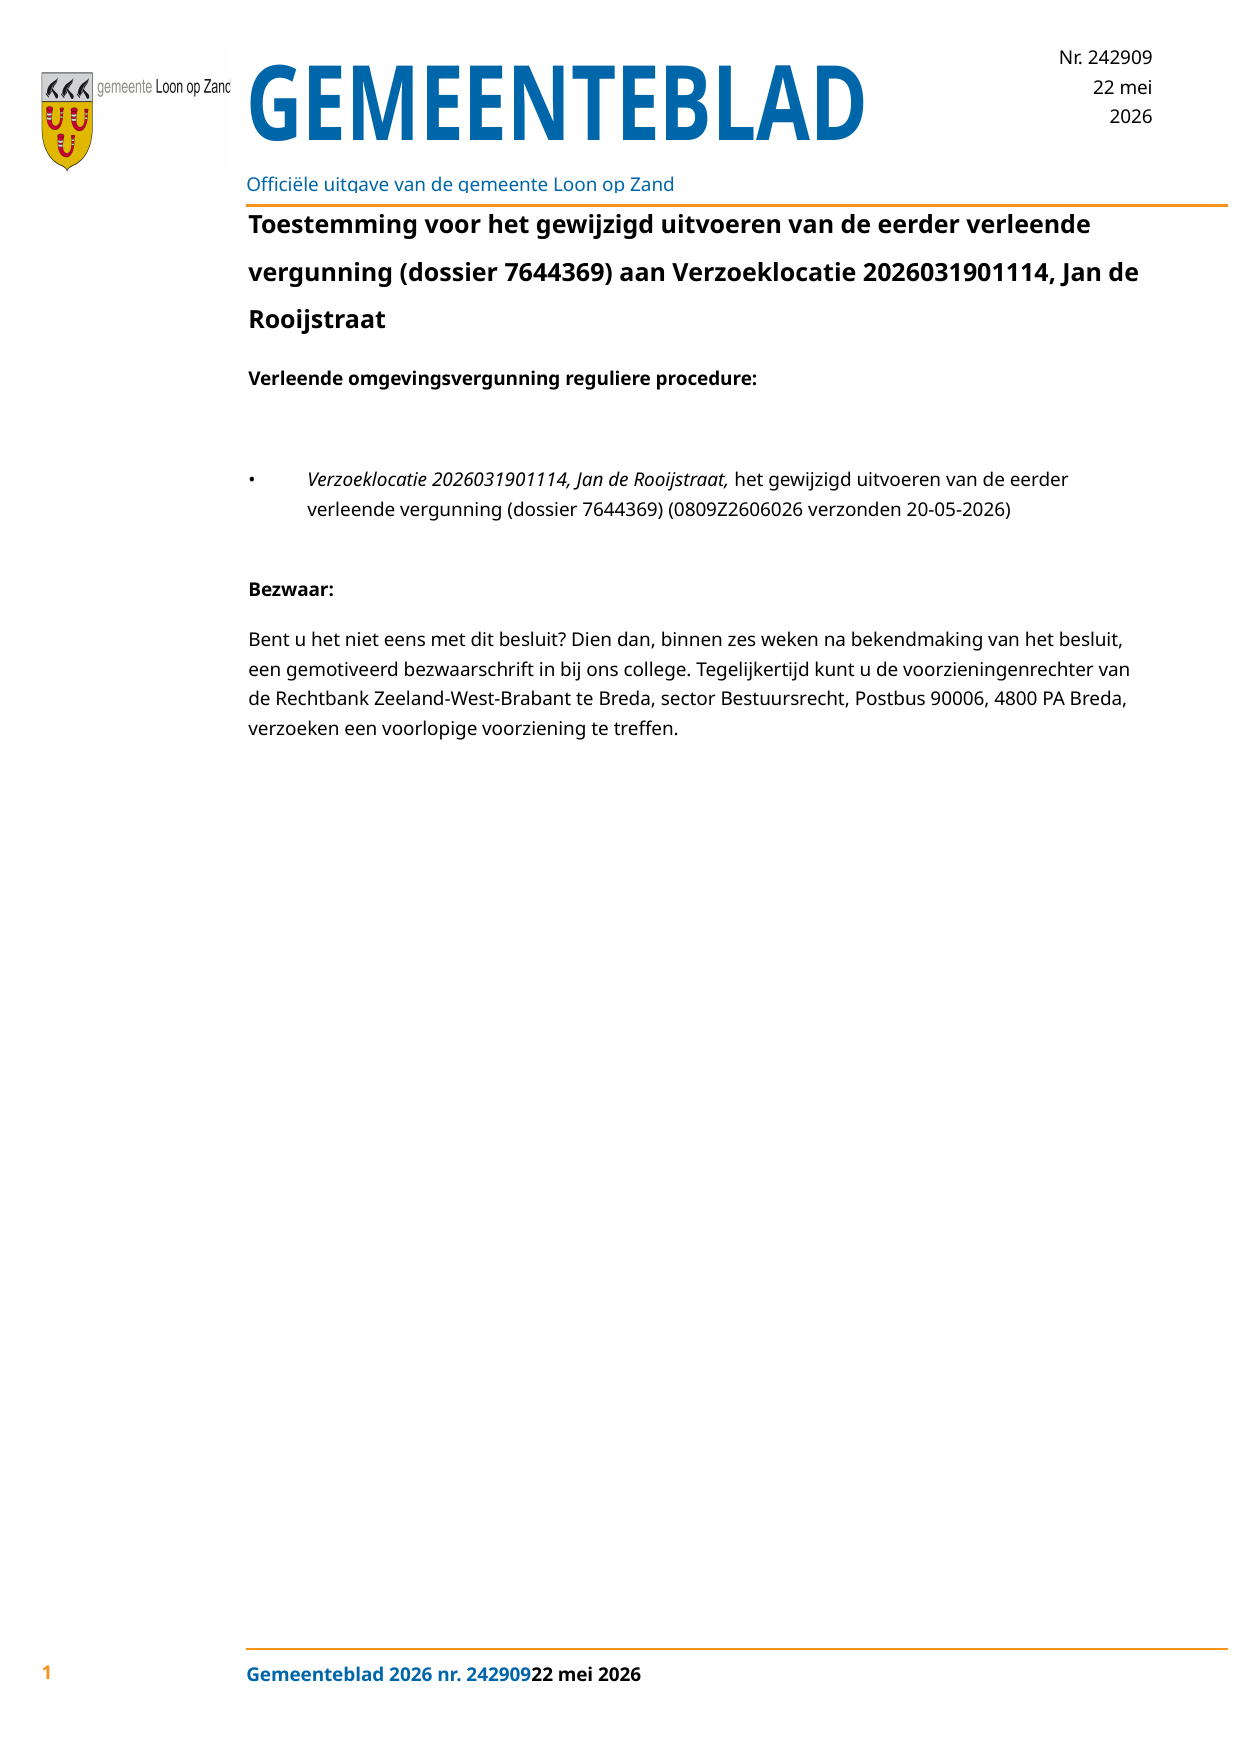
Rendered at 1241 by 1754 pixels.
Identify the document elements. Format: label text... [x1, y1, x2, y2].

text Verleende omgevingsvergunning reguliere procedure: [248, 366, 1152, 391]
picture [41, 47, 231, 172]
text Bezwaar: [248, 576, 1152, 602]
list Verzoeklocatie 2026031901114, Jan de Rooijstraat, het gewijzigd uitvoeren van de eerder verleende vergunning (dossier 7644369) (0809Z2606026 verzonden 20-05-2026) [248, 466, 1152, 522]
text Bent u het niet eens met dit besluit? Dien dan, binnen zes weken na bekendmaking van het besluit, een gemotiveerd bezwaarschrift in bij ons college. Tegelijkertijd kunt u de voorzieningenrechter van de Rechtbank Zeeland-West-Brabant te Breda, sector Bestuursrecht, Postbus 90006, 4800 PA Breda, verzoeken een voorlopige voorziening te treffen. [248, 626, 1152, 741]
text Toestemming voor het gewijzigd uitvoeren van de eerder verleende vergunning (dossier 7644369) aan Verzoeklocatie 2026031901114, Jan de Rooijstraat [248, 207, 1152, 336]
